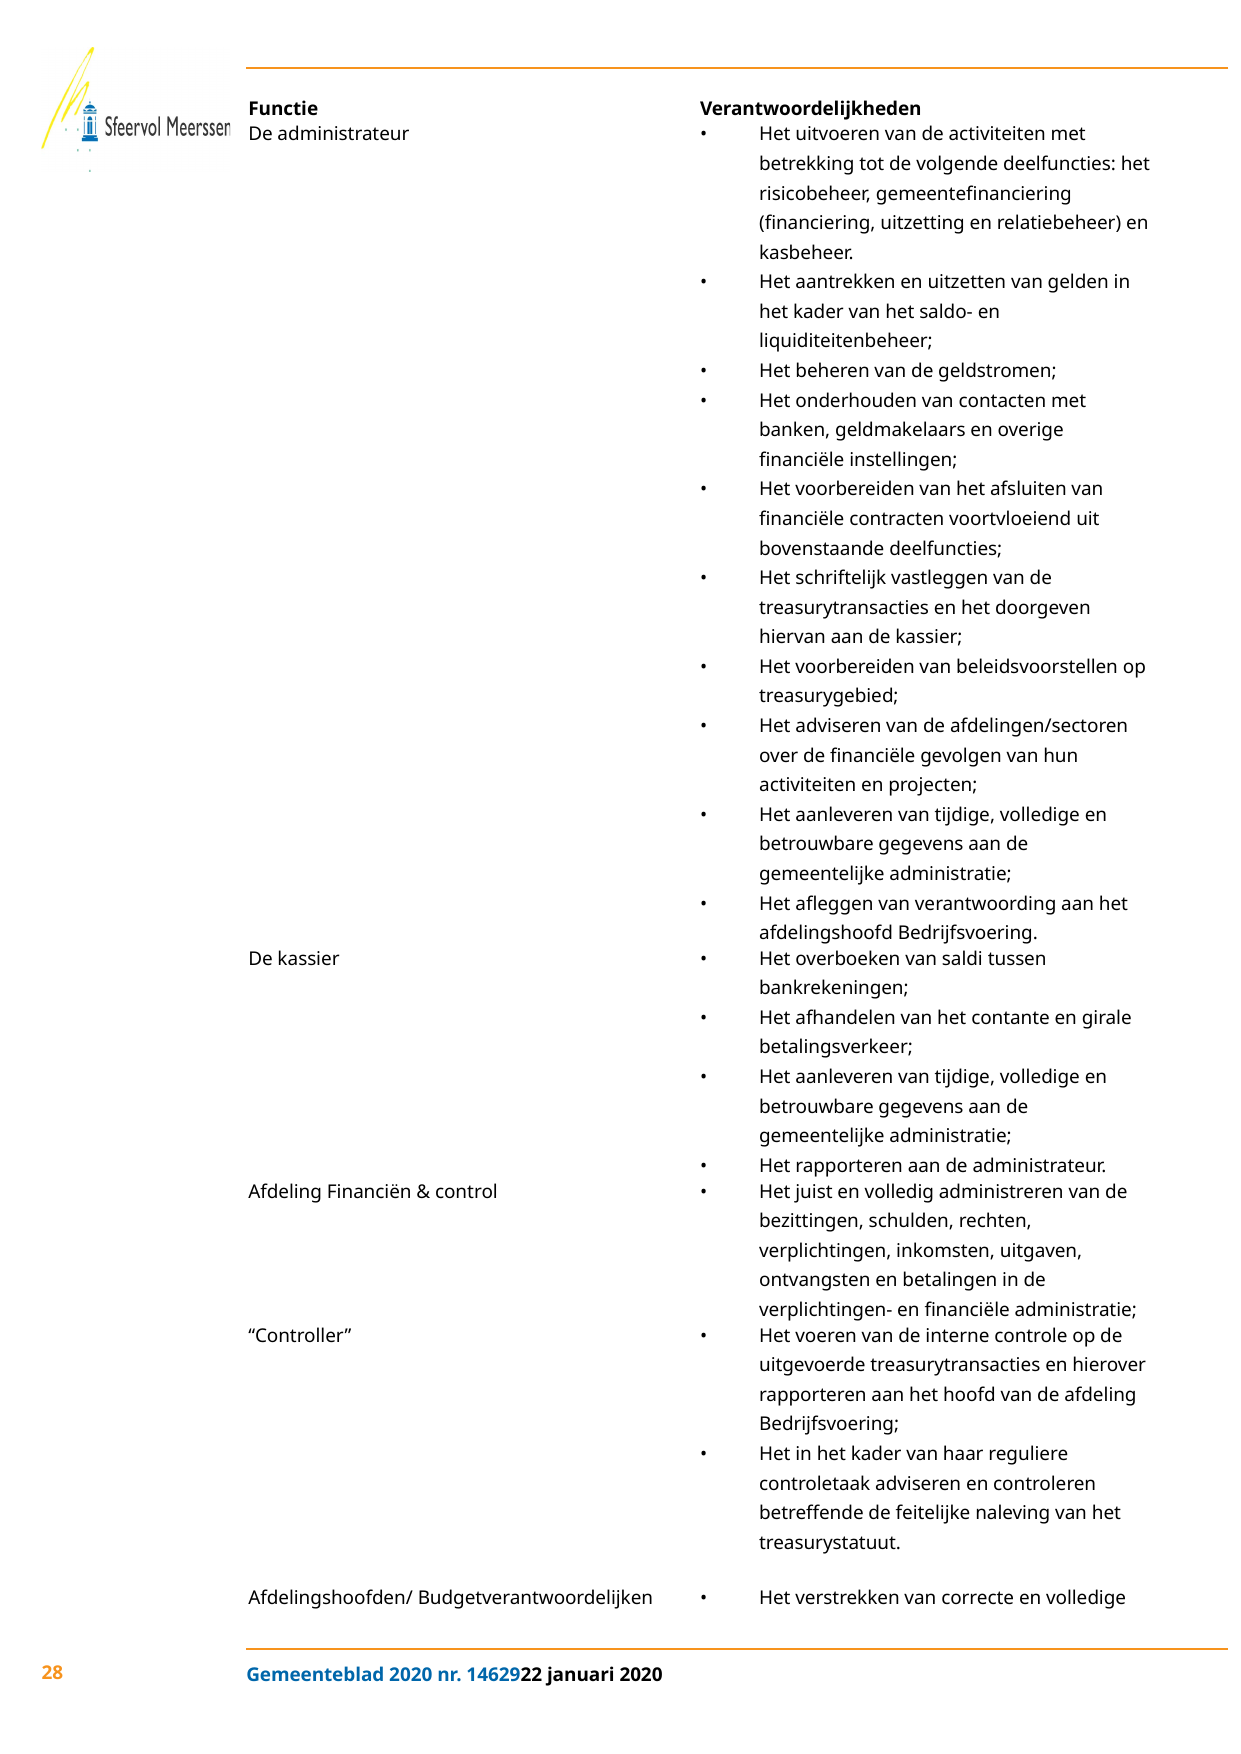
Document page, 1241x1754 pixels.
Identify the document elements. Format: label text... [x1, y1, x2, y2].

table_header Functie [248, 95, 700, 121]
table_cell Het uitvoeren van de activiteiten met betrekking tot de volgende deelfuncties: het risicobeheer, gemeentefinanciering (financiering, uitzetting en relatiebeheer) en kasbeheer. Het aantrekken en uitzetten van gelden in het kader van het saldo- en liquiditeitenbeheer; Het beheren van de geldstromen; Het onderhouden van contacten met banken, geldmakelaars en overige financiële instellingen; Het voorbereiden van het afsluiten van financiële contracten voortvloeiend uit bovenstaande deelfuncties; Het schriftelijk vastleggen van de treasurytransacties en het doorgeven hiervan aan de kassier; Het voorbereiden van beleidsvoorstellen op treasurygebied; Het adviseren van de afdelingen/sectoren over de financiële gevolgen van hun activiteiten en projecten; Het aanleveren van tijdige, volledige en betrouwbare gegevens aan de gemeentelijke administratie; Het afleggen van verantwoording aan het afdelingshoofd Bedrijfsvoering. [700, 121, 1152, 945]
table_cell Het overboeken van saldi tussen bankrekeningen; Het afhandelen van het contante en girale betalingsverkeer; Het aanleveren van tijdige, volledige en betrouwbare gegevens aan de gemeentelijke administratie; Het rapporteren aan de administrateur. [700, 945, 1152, 1178]
table_cell De administrateur [248, 121, 700, 945]
table_cell Het verstrekken van correcte en volledige [700, 1584, 1152, 1610]
table_cell Het juist en volledig administreren van de bezittingen, schulden, rechten, verplichtingen, inkomsten, uitgaven, ontvangsten en betalingen in de verplichtingen- en financiële administratie; [700, 1178, 1152, 1322]
table_cell “Controller” [248, 1322, 700, 1584]
table_cell Het voeren van de interne controle op de uitgevoerde treasurytransacties en hierover rapporteren aan het hoofd van de afdeling Bedrijfsvoering; Het in het kader van haar reguliere controletaak adviseren en controleren betreffende de feitelijke naleving van het treasurystatuut. [700, 1322, 1152, 1584]
table_header Verantwoordelijkheden [700, 95, 1152, 121]
table_cell Afdeling Financiën & control [248, 1178, 700, 1322]
picture [41, 47, 231, 172]
table_cell De kassier [248, 945, 700, 1178]
table_cell Afdelingshoofden/ Budgetverantwoordelijken [248, 1584, 700, 1610]
